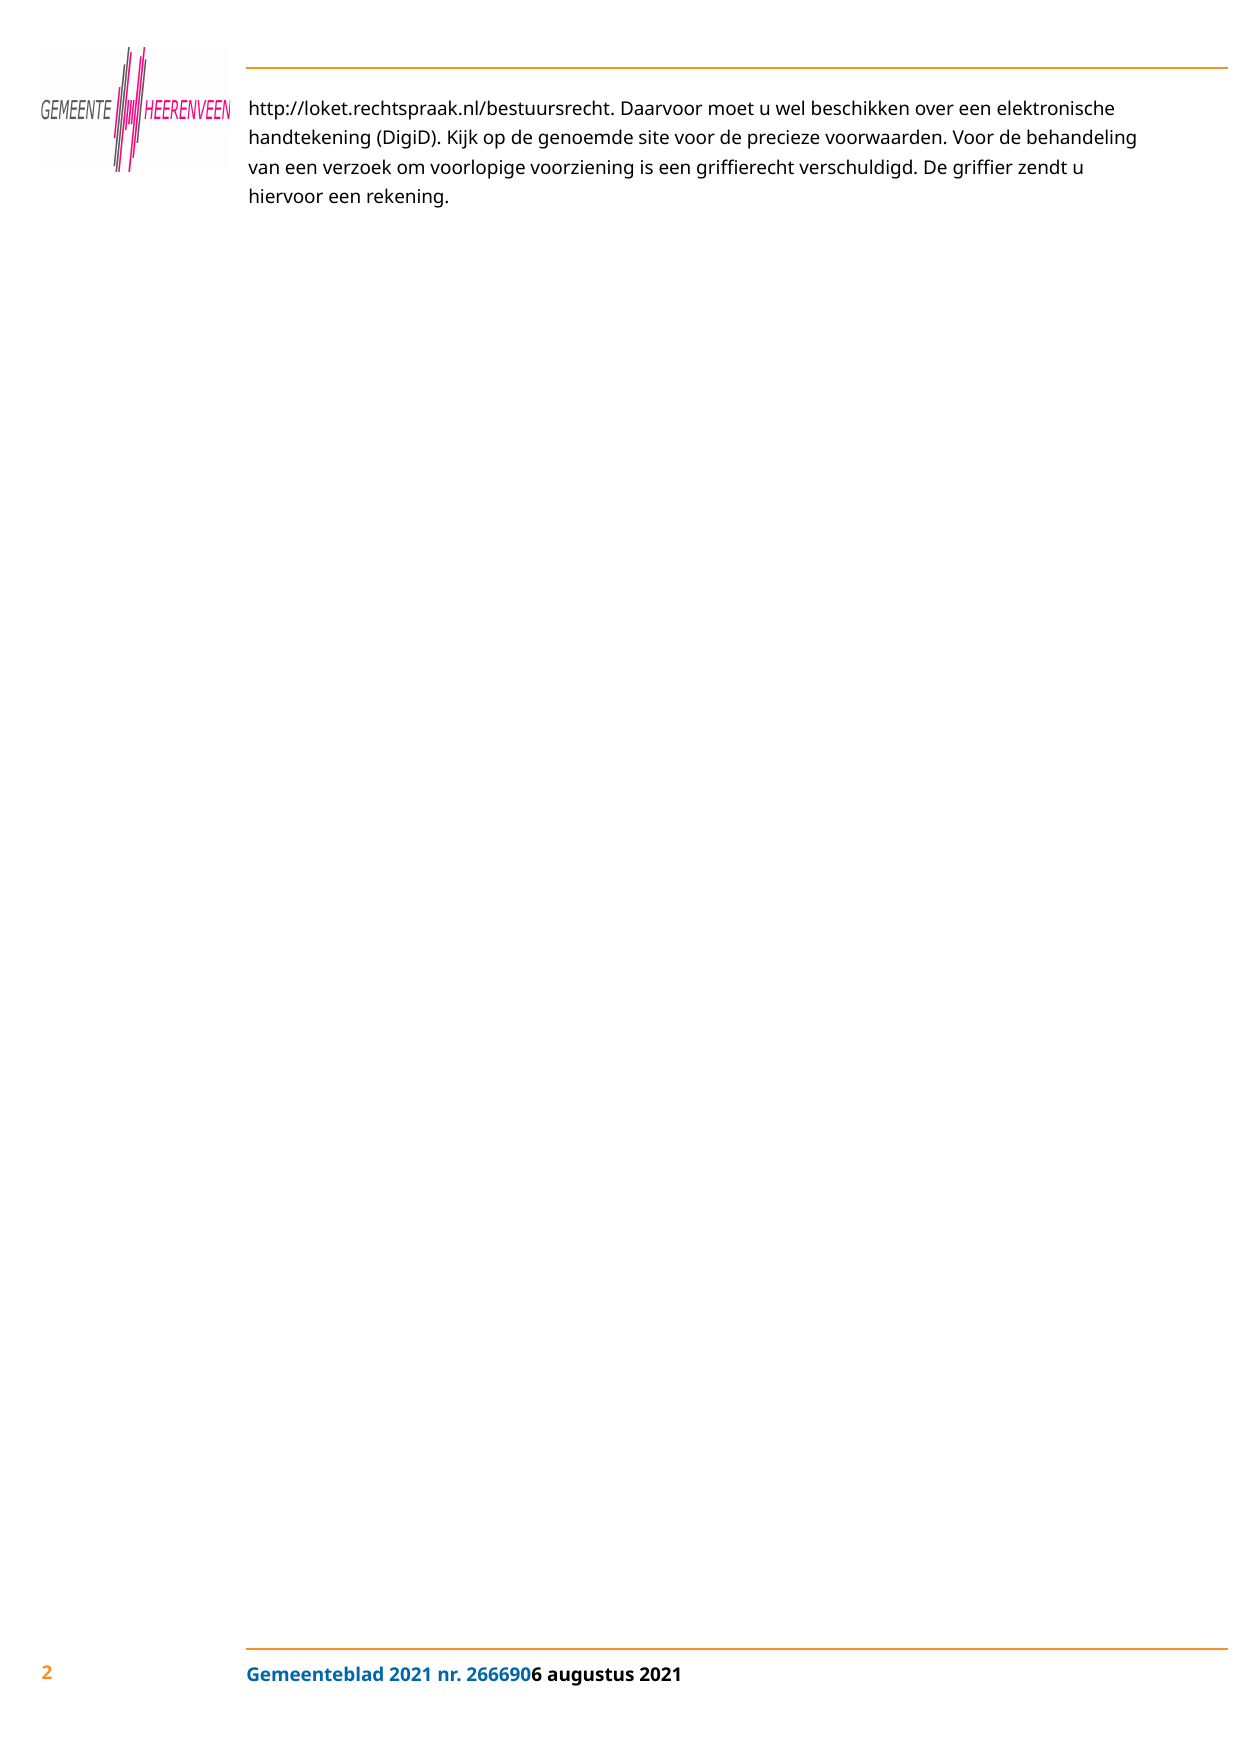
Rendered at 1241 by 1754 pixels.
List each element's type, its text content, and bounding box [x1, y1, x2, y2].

picture [41, 47, 231, 172]
text http://loket.rechtspraak.nl/bestuursrecht. Daarvoor moet u wel beschikken over een elektronische handtekening (DigiD). Kijk op de genoemde site voor de precieze voorwaarden. Voor de behandeling van een verzoek om voorlopige voorziening is een griffierecht verschuldigd. De griffier zendt u hiervoor een rekening. [248, 95, 1152, 209]
